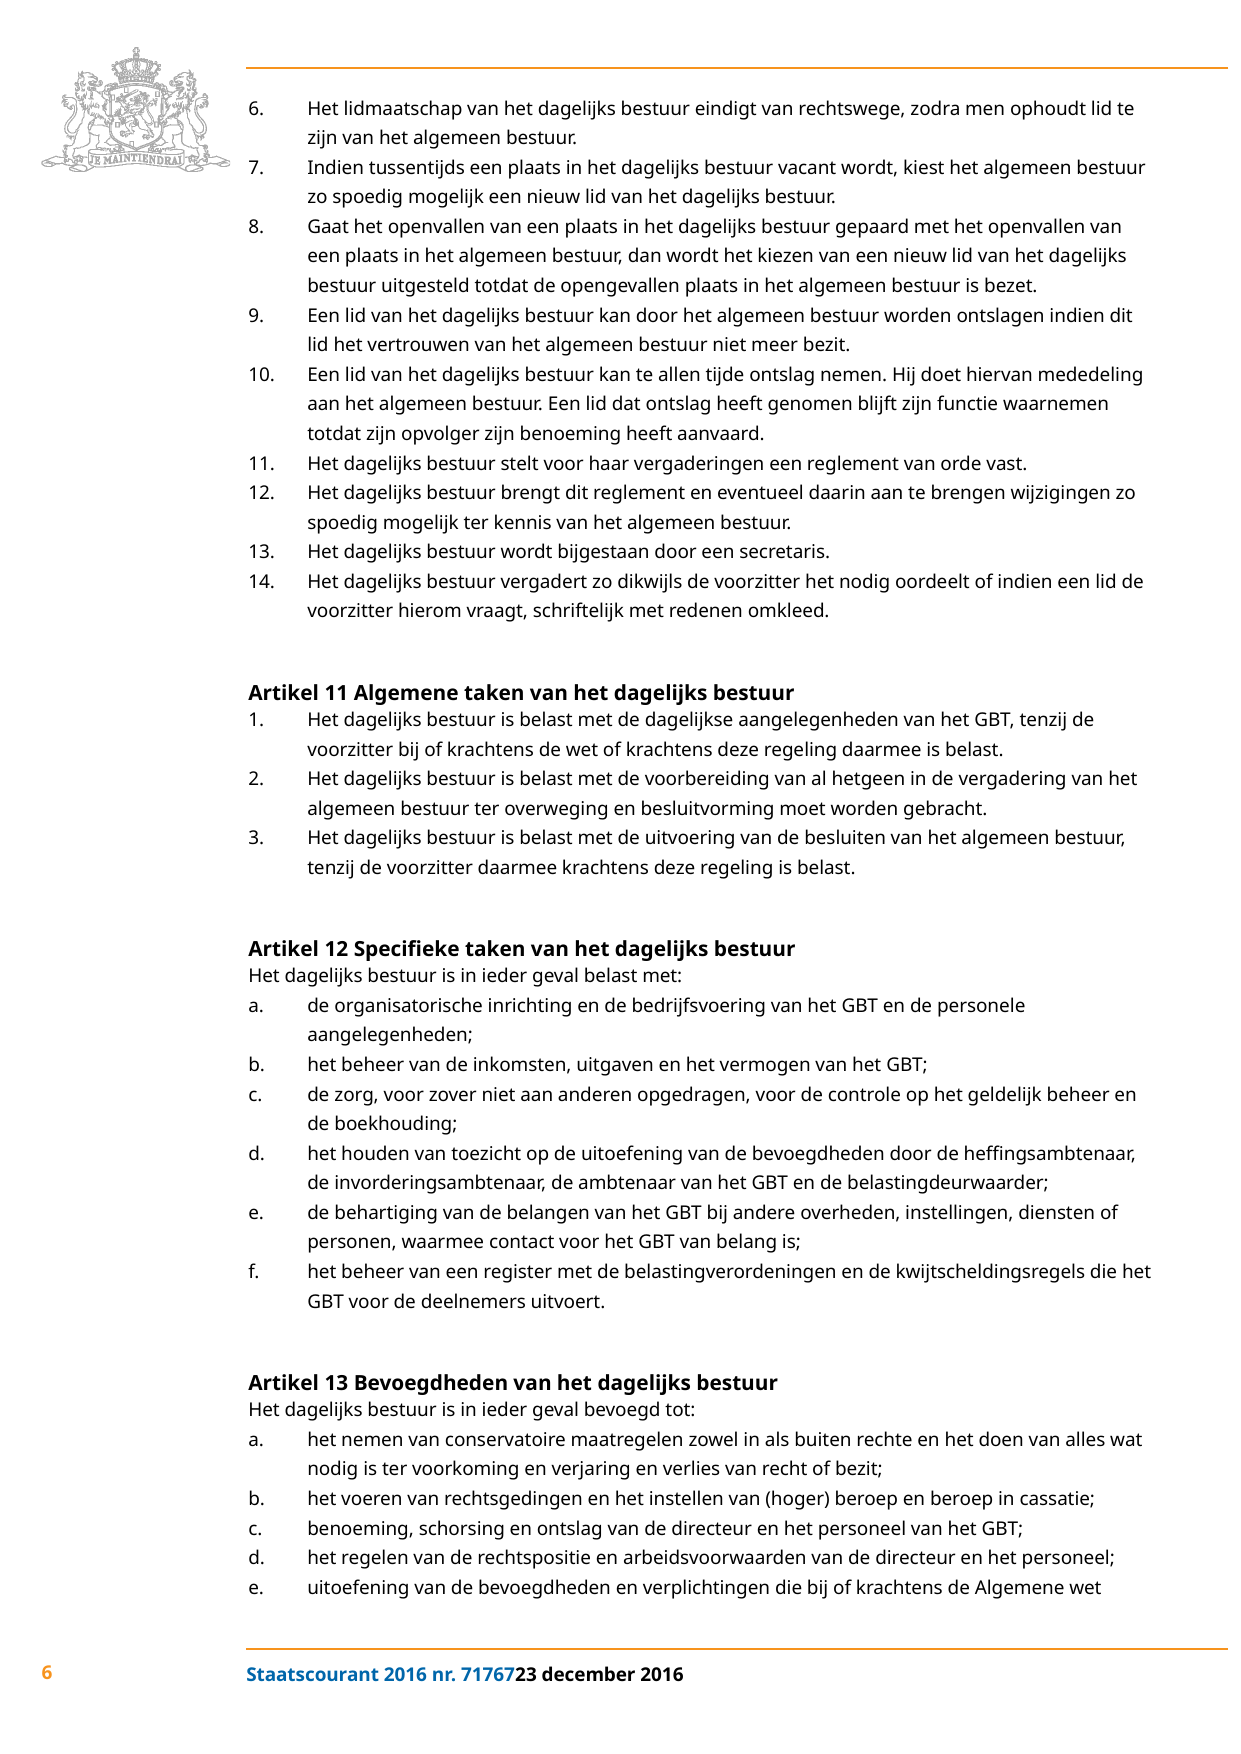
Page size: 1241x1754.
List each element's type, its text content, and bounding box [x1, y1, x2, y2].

list Een lid van het dagelijks bestuur kan te allen tijde ontslag nemen. Hij doet hiervan mededeling aan het algemeen bestuur. Een lid dat ontslag heeft genomen blijft zijn functie waarnemen totdat zijn opvolger zijn benoeming heeft aanvaard. [248, 361, 1152, 446]
list benoeming, schorsing en ontslag van de directeur en het personeel van het GBT; [248, 1515, 1152, 1540]
list uitoefening van de bevoegdheden en verplichtingen die bij of krachtens de Algemene wet [248, 1574, 1152, 1599]
list de zorg, voor zover niet aan anderen opgedragen, voor de controle op het geldelijk beheer en de boekhouding; [248, 1081, 1152, 1136]
list het beheer van een register met de belastingverordeningen en de kwijtscheldingsregels die het GBT voor de deelnemers uitvoert. [248, 1258, 1152, 1314]
list Het dagelijks bestuur is belast met de voorbereiding van al hetgeen in de vergadering van het algemeen bestuur ter overweging en besluitvorming moet worden gebracht. [248, 765, 1152, 821]
list het regelen van de rechtspositie en arbeidsvoorwaarden van de directeur en het personeel; [248, 1544, 1152, 1570]
list Het lidmaatschap van het dagelijks bestuur eindigt van rechtswege, zodra men ophoudt lid te zijn van het algemeen bestuur. [248, 95, 1152, 150]
text Het dagelijks bestuur is in ieder geval bevoegd tot: [248, 1396, 1152, 1422]
list Gaat het openvallen van een plaats in het dagelijks bestuur gepaard met het openvallen van een plaats in het algemeen bestuur, dan wordt het kiezen van een nieuw lid van het dagelijks bestuur uitgesteld totdat de opengevallen plaats in het algemeen bestuur is bezet. [248, 213, 1152, 298]
text Artikel 13 Bevoegdheden van het dagelijks bestuur [248, 1368, 1152, 1396]
list Het dagelijks bestuur vergadert zo dikwijls de voorzitter het nodig oordeelt of indien een lid de voorzitter hierom vraagt, schriftelijk met redenen omkleed. [248, 568, 1152, 623]
list het voeren van rechtsgedingen en het instellen van (hoger) beroep en beroep in cassatie; [248, 1485, 1152, 1511]
list de organisatorische inrichting en de bedrijfsvoering van het GBT en de personele aangelegenheden; [248, 992, 1152, 1047]
text Artikel 11 Algemene taken van het dagelijks bestuur [248, 678, 1152, 706]
list de behartiging van de belangen van het GBT bij andere overheden, instellingen, diensten of personen, waarmee contact voor het GBT van belang is; [248, 1199, 1152, 1254]
list Het dagelijks bestuur stelt voor haar vergaderingen een reglement van orde vast. [248, 450, 1152, 476]
list Het dagelijks bestuur is belast met de uitvoering van de besluiten van het algemeen bestuur, tenzij de voorzitter daarmee krachtens deze regeling is belast. [248, 824, 1152, 880]
list Het dagelijks bestuur wordt bijgestaan door een secretaris. [248, 538, 1152, 564]
list het houden van toezicht op de uitoefening van de bevoegdheden door de heffingsambtenaar, de invorderingsambtenaar, de ambtenaar van het GBT en de belastingdeurwaarder; [248, 1140, 1152, 1195]
text Het dagelijks bestuur is in ieder geval belast met: [248, 962, 1152, 988]
list Het dagelijks bestuur brengt dit reglement en eventueel daarin aan te brengen wijzigingen zo spoedig mogelijk ter kennis van het algemeen bestuur. [248, 479, 1152, 535]
list Indien tussentijds een plaats in het dagelijks bestuur vacant wordt, kiest het algemeen bestuur zo spoedig mogelijk een nieuw lid van het dagelijks bestuur. [248, 154, 1152, 209]
list het beheer van de inkomsten, uitgaven en het vermogen van het GBT; [248, 1051, 1152, 1077]
list Een lid van het dagelijks bestuur kan door het algemeen bestuur worden ontslagen indien dit lid het vertrouwen van het algemeen bestuur niet meer bezit. [248, 302, 1152, 357]
text Artikel 12 Specifieke taken van het dagelijks bestuur [248, 934, 1152, 962]
list het nemen van conservatoire maatregelen zowel in als buiten rechte en het doen van alles wat nodig is ter voorkoming en verjaring en verlies van recht of bezit; [248, 1426, 1152, 1481]
list Het dagelijks bestuur is belast met de dagelijkse aangelegenheden van het GBT, tenzij de voorzitter bij of krachtens de wet of krachtens deze regeling daarmee is belast. [248, 706, 1152, 761]
picture [41, 47, 231, 172]
